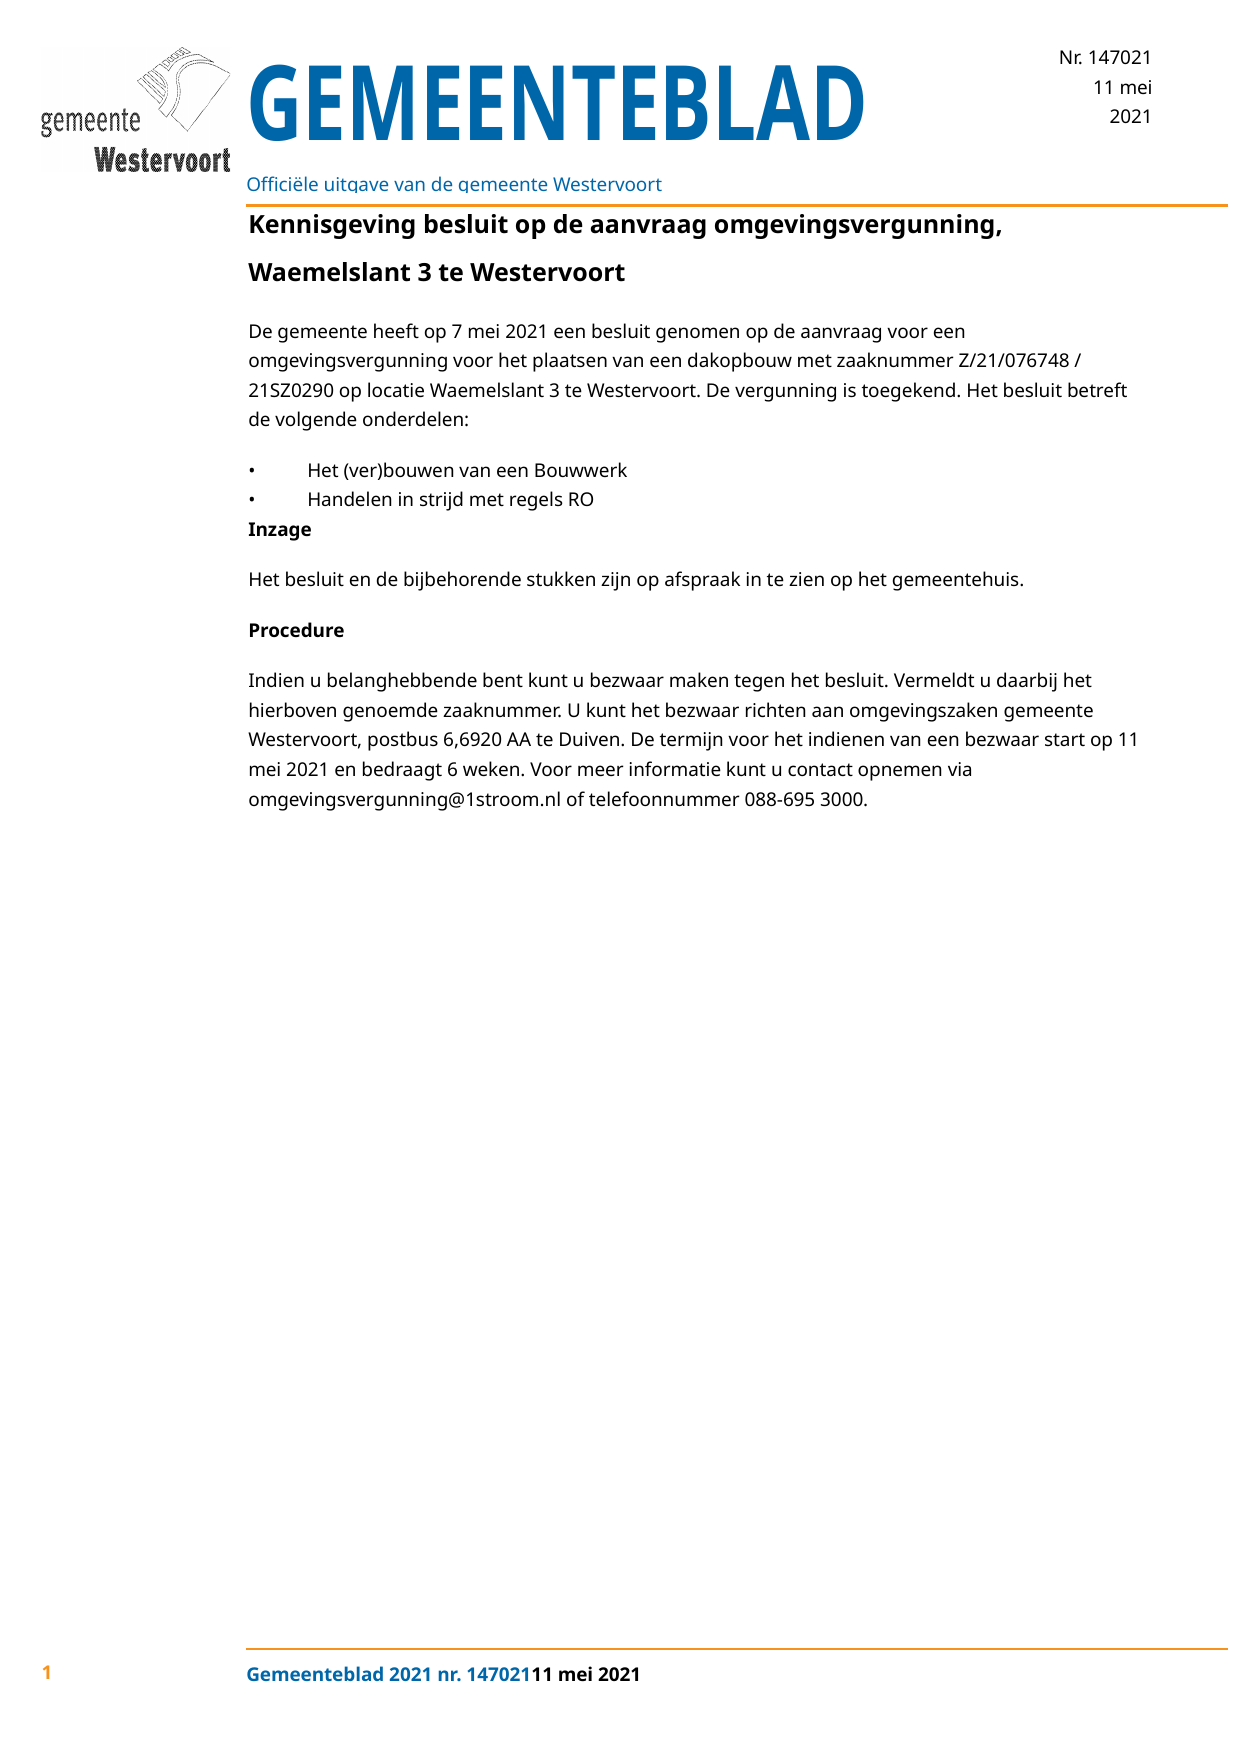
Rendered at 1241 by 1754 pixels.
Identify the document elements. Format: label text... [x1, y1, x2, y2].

text Kennisgeving besluit op de aanvraag omgevingsvergunning, Waemelslant 3 te Westervoort [248, 207, 1152, 288]
list Het (ver)bouwen van een Bouwwerk [248, 457, 1152, 483]
list Handelen in strijd met regels RO [248, 487, 1152, 512]
text Indien u belanghebbende bent kunt u bezwaar maken tegen het besluit. Vermeldt u daarbij het hierboven genoemde zaaknummer. U kunt het bezwaar richten aan omgevingszaken gemeente Westervoort, postbus 6,6920 AA te Duiven. De termijn voor het indienen van een bezwaar start op 11 mei 2021 en bedraagt 6 weken. Voor meer informatie kunt u contact opnemen via omgevingsvergunning@1stroom.nl of telefoonnummer 088-695 3000. [248, 667, 1152, 812]
text Inzage [248, 516, 1152, 542]
text Het besluit en de bijbehorende stukken zijn op afspraak in te zien op het gemeentehuis. [248, 567, 1152, 592]
text Procedure [248, 617, 1152, 643]
picture [41, 47, 231, 172]
text De gemeente heeft op 7 mei 2021 een besluit genomen op de aanvraag voor een omgevingsvergunning voor het plaatsen van een dakopbouw met zaaknummer Z/21/076748 / 21SZ0290 op locatie Waemelslant 3 te Westervoort. De vergunning is toegekend. Het besluit betreft de volgende onderdelen: [248, 318, 1152, 432]
